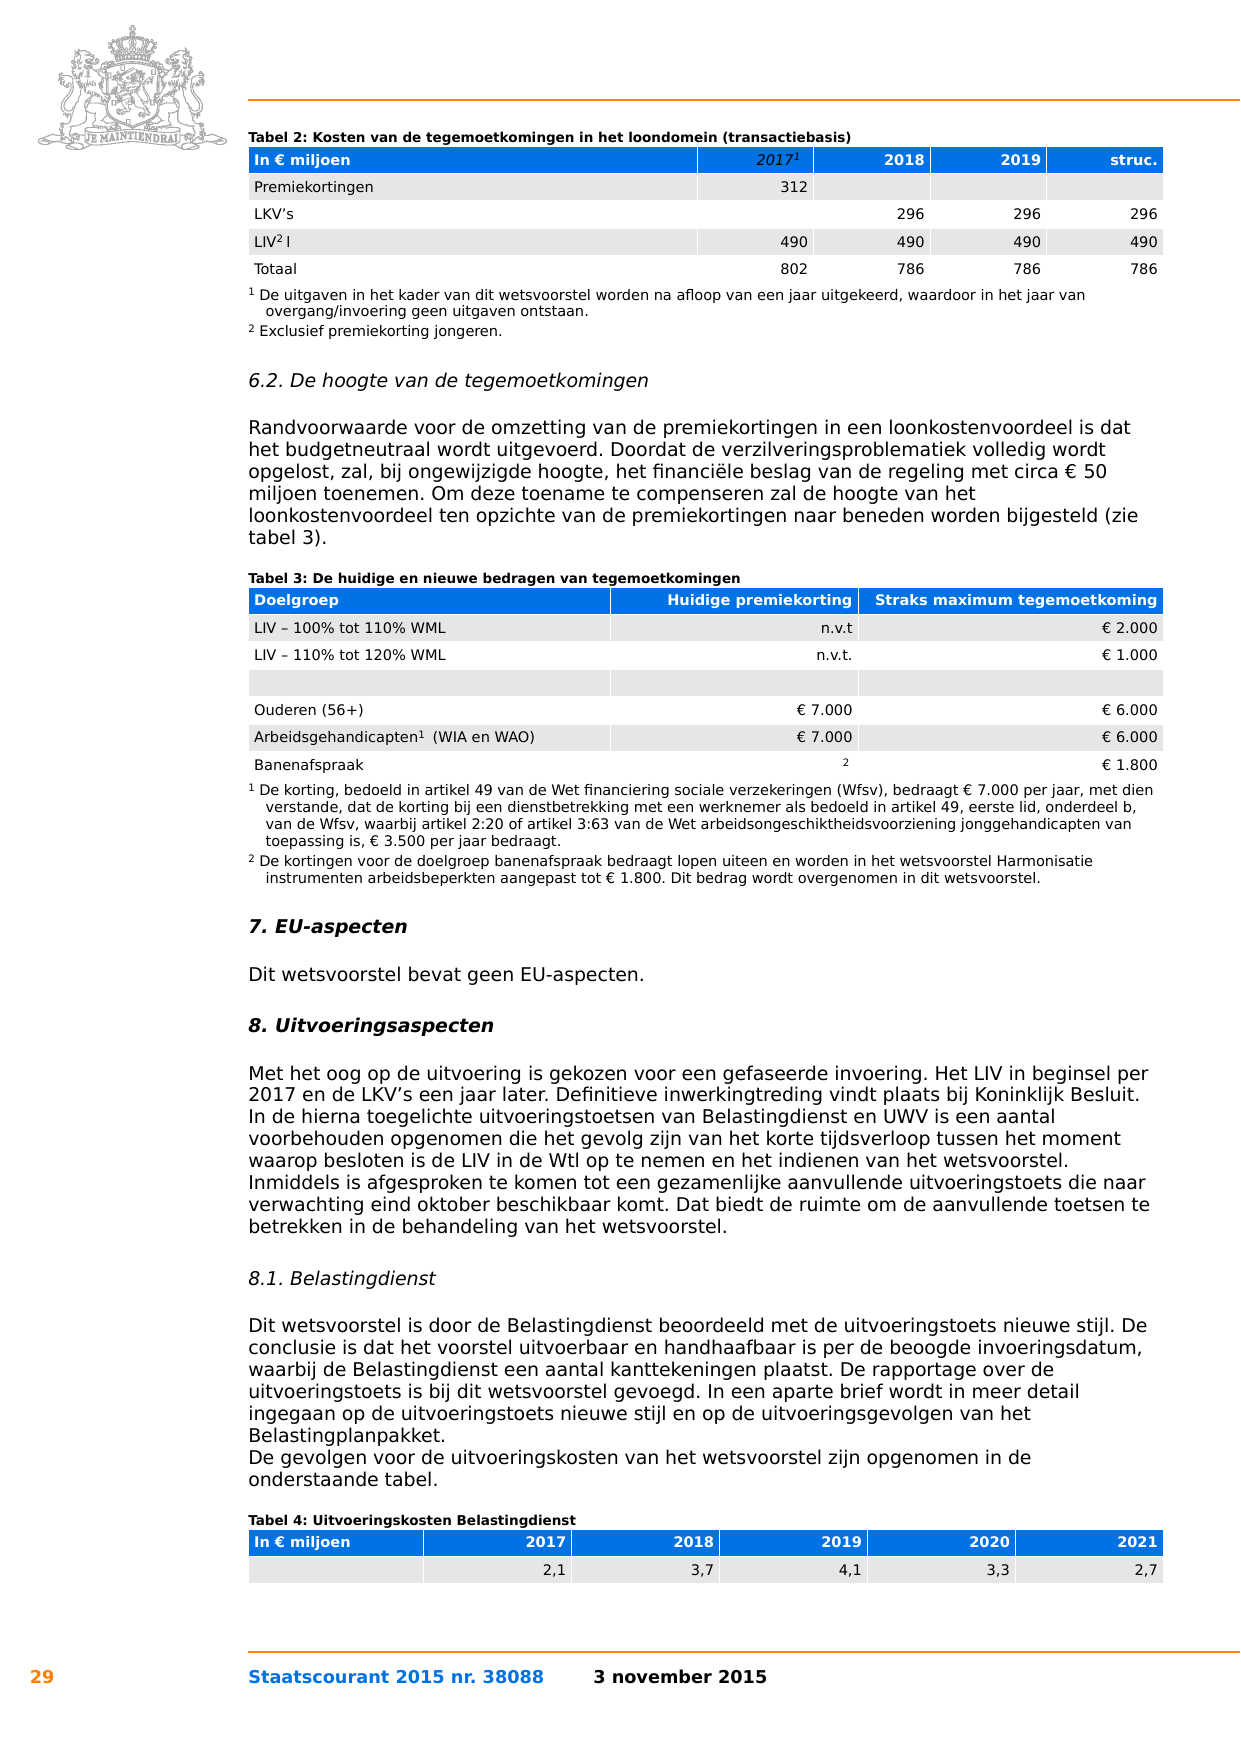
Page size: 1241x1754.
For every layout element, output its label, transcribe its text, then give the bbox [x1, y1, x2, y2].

text De gevolgen voor de uitvoeringskosten van het wetsvoorstel zijn opgenomen in de onderstaande tabel. [248, 1447, 1163, 1491]
subtitle 6.2. De hoogte van de tegemoetkomingen [248, 370, 1163, 392]
table_cell 2,1 [424, 1557, 571, 1583]
table_cell 490 [698, 229, 813, 255]
table_cell 490 [931, 229, 1046, 255]
table_cell 2017 [424, 1530, 571, 1556]
table_cell Totaal [249, 256, 697, 283]
table_cell 1 De korting, bedoeld in artikel 49 van de Wet financiering sociale verzekeringen (Wfsv), bedraagt € 7.000 per jaar, met dien verstande, dat de korting bij een dienstbetrekking met een werknemer als bedoeld in artikel 49, eerste lid, onderdeel b, van de Wfsv, waarbij artikel 2:20 of artikel 3:63 van de Wet arbeidsongeschiktheidsvoorziening jonggehandicapten van toepassing is, € 3.500 per jaar bedraagt. 2 De kortingen voor de doelgroep banenafspraak bedraagt lopen uiteen en worden in het wetsvoorstel Harmonisatie instrumenten arbeidsbeperkten aangepast tot € 1.800. Dit bedrag wordt overgenomen in dit wetsvoorstel. [248, 779, 1163, 886]
table_cell Doelgroep [249, 588, 610, 614]
table_cell 786 [931, 256, 1046, 283]
table_cell Straks maximum tegemoetkoming [859, 588, 1163, 614]
table_cell € 6.000 [859, 697, 1163, 723]
table_cell [1047, 174, 1163, 200]
table_cell n.v.t [611, 615, 858, 641]
table_cell 490 [1047, 229, 1163, 255]
table_cell 3,3 [868, 1557, 1015, 1583]
table_cell 2019 [720, 1530, 867, 1556]
table_cell 490 [814, 229, 930, 255]
subtitle 8. Uitvoeringsaspecten [248, 1015, 1163, 1037]
table_cell 2019 [931, 147, 1046, 173]
table_cell 802 [698, 256, 813, 283]
table_cell € 6.000 [859, 725, 1163, 751]
table_cell 312 [698, 174, 813, 200]
picture [38, 25, 227, 150]
table_cell € 7.000 [611, 697, 858, 723]
table_cell [698, 201, 813, 228]
table_cell 2 [611, 752, 858, 778]
table_cell Arbeidsgehandicapten1 (WIA en WAO) [249, 725, 610, 751]
table_cell 2021 [1016, 1530, 1163, 1556]
table_cell 2,7 [1016, 1557, 1163, 1583]
table_cell 786 [814, 256, 930, 283]
table_cell [249, 1557, 423, 1583]
table_cell Premiekortingen [249, 174, 697, 200]
table_cell 3,7 [572, 1557, 719, 1583]
table_cell n.v.t. [611, 643, 858, 669]
table_cell 1 De uitgaven in het kader van dit wetsvoorstel worden na afloop van een jaar uitgekeerd, waardoor in het jaar van overgang/invoering geen uitgaven ontstaan. 2 Exclusief premiekorting jongeren. [248, 284, 1163, 340]
table_header Tabel 4: Uitvoeringskosten Belastingdienst [248, 1513, 1163, 1529]
table_header Tabel 2: Kosten van de tegemoetkomingen in het loondomein (transactiebasis) [248, 130, 1163, 146]
table_cell 786 [1047, 256, 1163, 283]
table_cell struc. [1047, 147, 1163, 173]
table_cell LIV – 100% tot 110% WML [249, 615, 610, 641]
table_header Tabel 3: De huidige en nieuwe bedragen van tegemoetkomingen [248, 571, 1163, 587]
table_cell [931, 174, 1046, 200]
text Randvoorwaarde voor de omzetting van de premiekortingen in een loonkostenvoordeel is dat het budgetneutraal wordt uitgevoerd. Doordat de verzilveringsproblematiek volledig wordt opgelost, zal, bij ongewijzigde hoogte, het financiële beslag van de regeling met circa € 50 miljoen toenemen. Om deze toename te compenseren zal de hoogte van het loonkostenvoordeel ten opzichte van de premiekortingen naar beneden worden bijgesteld (zie tabel 3). [248, 417, 1163, 549]
table_cell Banenafspraak [249, 752, 610, 778]
table_cell [814, 174, 930, 200]
table_cell LKV’s [249, 201, 697, 228]
table_cell 2018 [572, 1530, 719, 1556]
subtitle 8.1. Belastingdienst [248, 1268, 1163, 1290]
text Met het oog op de uitvoering is gekozen voor een gefaseerde invoering. Het LIV in beginsel per 2017 en de LKV’s een jaar later. Definitieve inwerkingtreding vindt plaats bij Koninklijk Besluit. In de hierna toegelichte uitvoeringstoetsen van Belastingdienst en UWV is een aantal voorbehouden opgenomen die het gevolg zijn van het korte tijdsverloop tussen het moment waarop besloten is de LIV in de Wtl op te nemen en het indienen van het wetsvoorstel. Inmiddels is afgesproken te komen tot een gezamenlijke aanvullende uitvoeringstoets die naar verwachting eind oktober beschikbaar komt. Dat biedt de ruimte om de aanvullende toetsen te betrekken in de behandeling van het wetsvoorstel. [248, 1062, 1163, 1238]
text Dit wetsvoorstel bevat geen EU-aspecten. [248, 963, 1163, 985]
table_cell 20171 [698, 147, 813, 173]
table_cell In € miljoen [249, 1530, 423, 1556]
table_cell 2018 [814, 147, 930, 173]
table_cell € 1.800 [859, 752, 1163, 778]
table_cell € 7.000 [611, 725, 858, 751]
table_cell [249, 670, 610, 696]
table_cell 4,1 [720, 1557, 867, 1583]
table_cell 2020 [868, 1530, 1015, 1556]
table_cell LIV – 110% tot 120% WML [249, 643, 610, 669]
table_cell Huidige premiekorting [611, 588, 858, 614]
table_cell 296 [1047, 201, 1163, 228]
table_cell [611, 670, 858, 696]
table_cell 296 [931, 201, 1046, 228]
table_cell [859, 670, 1163, 696]
table_cell € 1.000 [859, 643, 1163, 669]
table_cell Ouderen (56+) [249, 697, 610, 723]
table_cell € 2.000 [859, 615, 1163, 641]
text Dit wetsvoorstel is door de Belastingdienst beoordeeld met de uitvoeringstoets nieuwe stijl. De conclusie is dat het voorstel uitvoerbaar en handhaafbaar is per de beoogde invoeringsdatum, waarbij de Belastingdienst een aantal kanttekeningen plaatst. De rapportage over de uitvoeringstoets is bij dit wetsvoorstel gevoegd. In een aparte brief wordt in meer detail ingegaan op de uitvoeringstoets nieuwe stijl en op de uitvoeringsgevolgen van het Belastingplanpakket. [248, 1315, 1163, 1447]
subtitle 7. EU-aspecten [248, 916, 1163, 938]
table_cell 296 [814, 201, 930, 228]
table_cell In € miljoen [249, 147, 697, 173]
table_cell LIV2l [249, 229, 697, 255]
